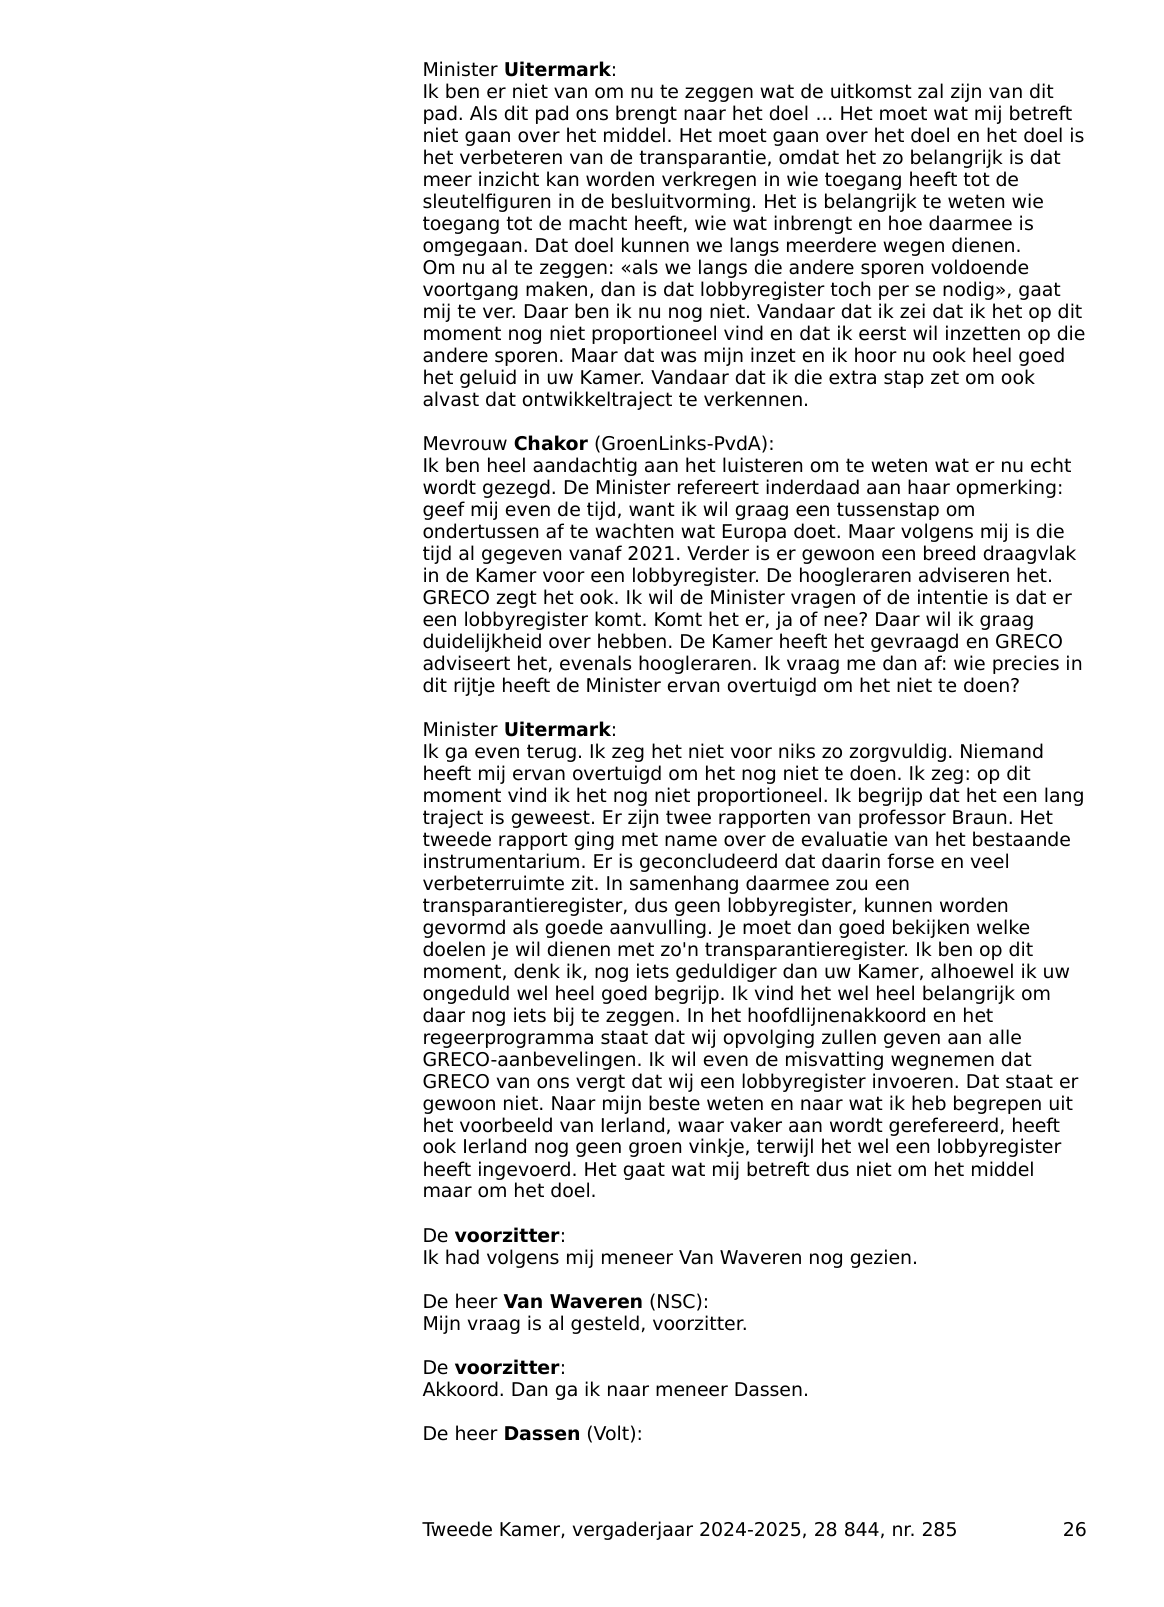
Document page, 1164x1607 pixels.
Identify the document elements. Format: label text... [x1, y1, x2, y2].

text Om nu al te zeggen: «als we langs die andere sporen voldoende voortgang maken, dan is dat lobbyregister toch per se nodig», gaat mij te ver. Daar ben ik nu nog niet. Vandaar dat ik zei dat ik het op dit moment nog niet proportioneel vind en dat ik eerst wil inzetten op die andere sporen. Maar dat was mijn inzet en ik hoor nu ook heel goed het geluid in uw Kamer. Vandaar dat ik die extra stap zet om ook alvast dat ontwikkeltraject te verkennen. [422, 257, 1087, 411]
text De heer Dassen (Volt): [422, 1423, 1087, 1445]
text De voorzitter: [422, 1357, 1087, 1379]
text Ik ben heel aandachtig aan het luisteren om te weten wat er nu echt wordt gezegd. De Minister refereert inderdaad aan haar opmerking: geef mij even de tijd, want ik wil graag een tussenstap om ondertussen af te wachten wat Europa doet. Maar volgens mij is die tijd al gegeven vanaf 2021. Verder is er gewoon een breed draagvlak in de Kamer voor een lobbyregister. De hoogleraren adviseren het. GRECO zegt het ook. Ik wil de Minister vragen of de intentie is dat er een lobbyregister komt. Komt het er, ja of nee? Daar wil ik graag duidelijkheid over hebben. De Kamer heeft het gevraagd en GRECO adviseert het, evenals hoogleraren. Ik vraag me dan af: wie precies in dit rijtje heeft de Minister ervan overtuigd om het niet te doen? [422, 455, 1087, 697]
text Minister Uitermark: [422, 719, 1087, 741]
text De heer Van Waveren (NSC): [422, 1291, 1087, 1313]
text Minister Uitermark: [422, 59, 1087, 81]
text Ik ga even terug. Ik zeg het niet voor niks zo zorgvuldig. Niemand heeft mij ervan overtuigd om het nog niet te doen. Ik zeg: op dit moment vind ik het nog niet proportioneel. Ik begrijp dat het een lang traject is geweest. Er zijn twee rapporten van professor Braun. Het tweede rapport ging met name over de evaluatie van het bestaande instrumentarium. Er is geconcludeerd dat daarin forse en veel verbeterruimte zit. In samenhang daarmee zou een transparantieregister, dus geen lobbyregister, kunnen worden gevormd als goede aanvulling. Je moet dan goed bekijken welke doelen je wil dienen met zo'n transparantieregister. Ik ben op dit moment, denk ik, nog iets geduldiger dan uw Kamer, alhoewel ik uw ongeduld wel heel goed begrijp. Ik vind het wel heel belangrijk om daar nog iets bij te zeggen. In het hoofdlijnenakkoord en het regeerprogramma staat dat wij opvolging zullen geven aan alle GRECO-aanbevelingen. Ik wil even de misvatting wegnemen dat GRECO van ons vergt dat wij een lobbyregister invoeren. Dat staat er gewoon niet. Naar mijn beste weten en naar wat ik heb begrepen uit het voorbeeld van Ierland, waar vaker aan wordt gerefereerd, heeft ook Ierland nog geen groen vinkje, terwijl het wel een lobbyregister heeft ingevoerd. Het gaat wat mij betreft dus niet om het middel maar om het doel. [422, 741, 1087, 1202]
text De voorzitter: [422, 1224, 1087, 1247]
text Mijn vraag is al gesteld, voorzitter. [422, 1313, 1087, 1335]
text Mevrouw Chakor (GroenLinks-PvdA): [422, 433, 1087, 455]
text Ik had volgens mij meneer Van Waveren nog gezien. [422, 1247, 1087, 1268]
text Akkoord. Dan ga ik naar meneer Dassen. [422, 1379, 1087, 1401]
text Ik ben er niet van om nu te zeggen wat de uitkomst zal zijn van dit pad. Als dit pad ons brengt naar het doel ... Het moet wat mij betreft niet gaan over het middel. Het moet gaan over het doel en het doel is het verbeteren van de transparantie, omdat het zo belangrijk is dat meer inzicht kan worden verkregen in wie toegang heeft tot de sleutelfiguren in de besluitvorming. Het is belangrijk te weten wie toegang tot de macht heeft, wie wat inbrengt en hoe daarmee is omgegaan. Dat doel kunnen we langs meerdere wegen dienen. [422, 81, 1087, 257]
